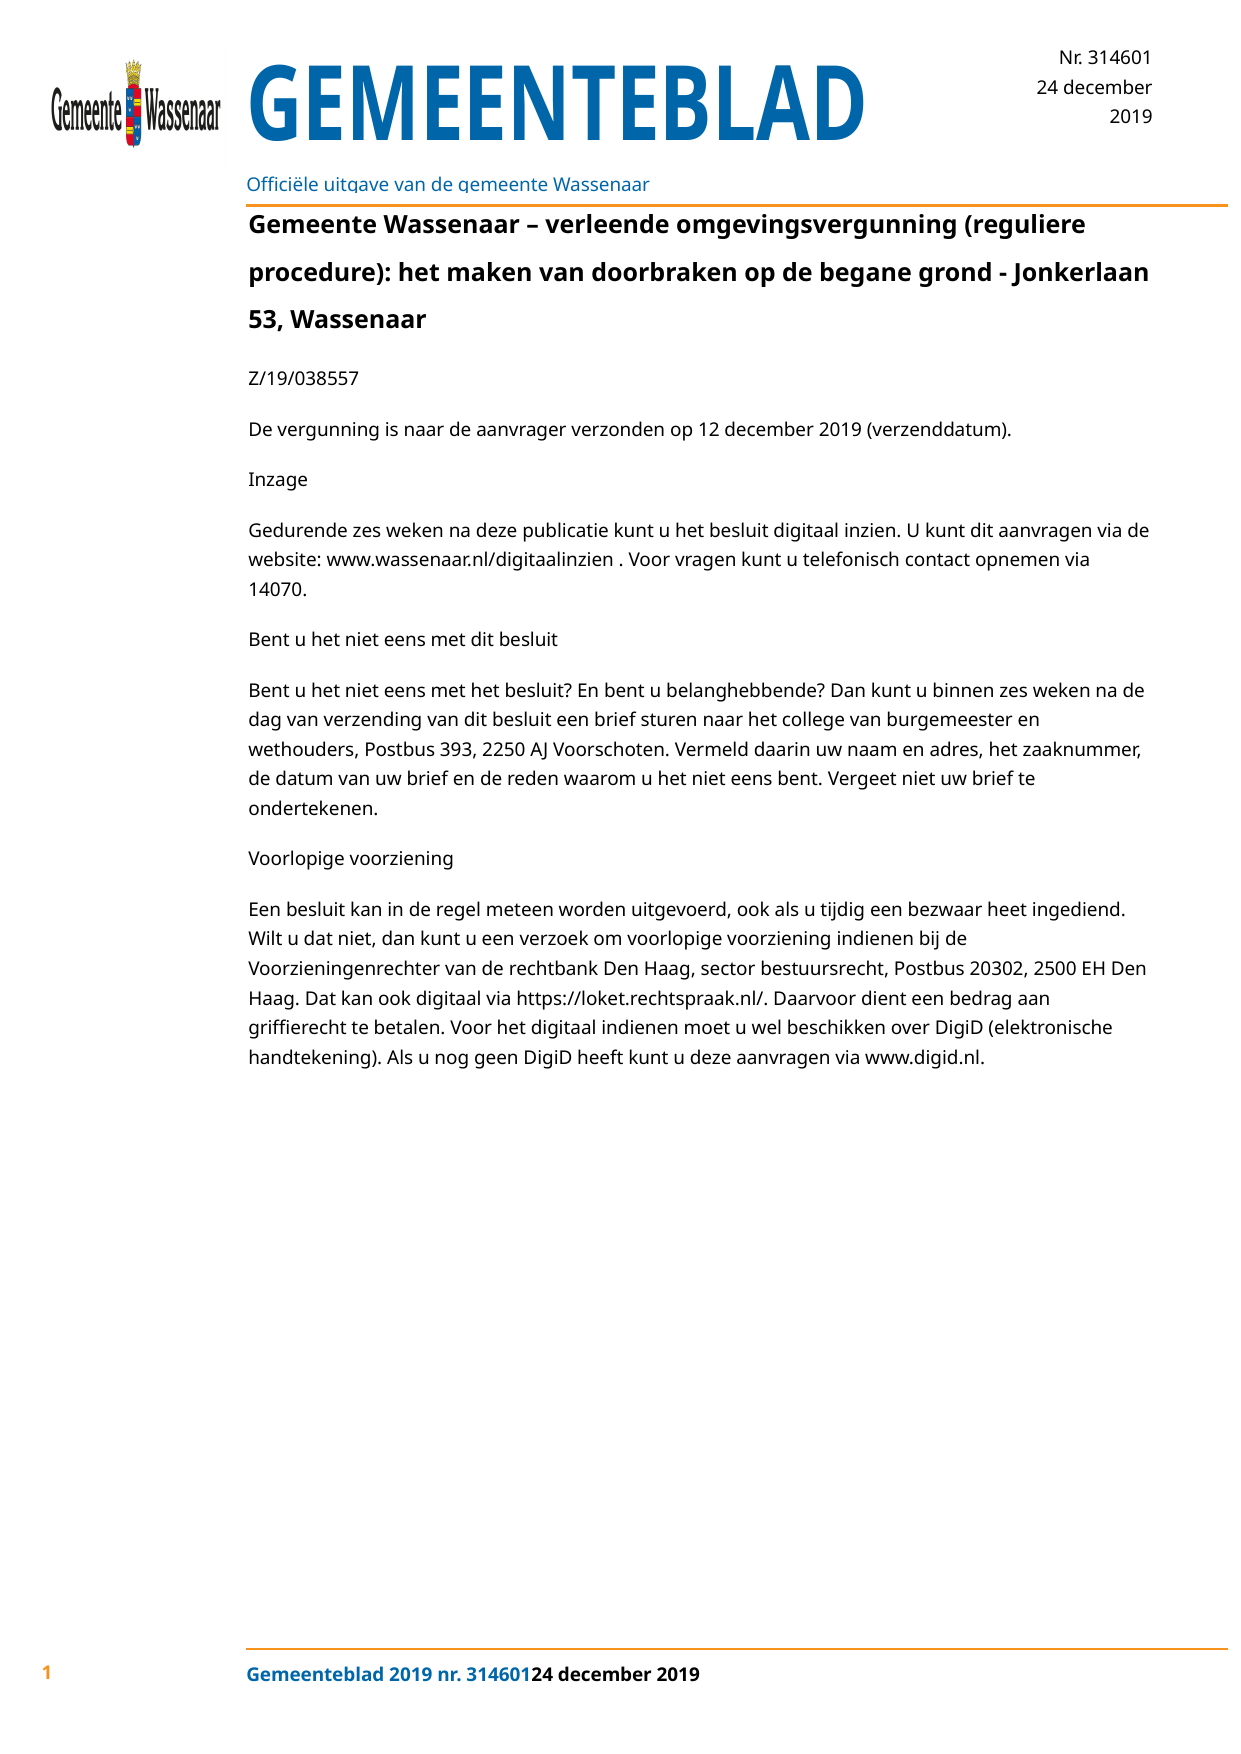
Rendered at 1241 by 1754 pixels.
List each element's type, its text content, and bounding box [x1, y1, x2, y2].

text Bent u het niet eens met dit besluit [248, 626, 1152, 652]
text Gemeente Wassenaar – verleende omgevingsvergunning (reguliere procedure): het maken van doorbraken op de begane grond - Jonkerlaan 53, Wassenaar [248, 207, 1152, 336]
text Z/19/038557 [248, 366, 1152, 391]
text Bent u het niet eens met het besluit? En bent u belanghebbende? Dan kunt u binnen zes weken na de dag van verzending van dit besluit een brief sturen naar het college van burgemeester en wethouders, Postbus 393, 2250 AJ Voorschoten. Vermeld daarin uw naam en adres, het zaaknummer, de datum van uw brief en de reden waarom u het niet eens bent. Vergeet niet uw brief te ondertekenen. [248, 677, 1152, 821]
text Een besluit kan in de regel meteen worden uitgevoerd, ook als u tijdig een bezwaar heet ingediend. Wilt u dat niet, dan kunt u een verzoek om voorlopige voorziening indienen bij de Voorzieningenrechter van de rechtbank Den Haag, sector bestuursrecht, Postbus 20302, 2500 EH Den Haag. Dat kan ook digitaal via https://loket.rechtspraak.nl/. Daarvoor dient een bedrag aan griffierecht te betalen. Voor het digitaal indienen moet u wel beschikken over DigiD (elektronische handtekening). Als u nog geen DigiD heeft kunt u deze aanvragen via www.digid.nl. [248, 896, 1152, 1069]
text Gedurende zes weken na deze publicatie kunt u het besluit digitaal inzien. U kunt dit aanvragen via de website: www.wassenaar.nl/digitaalinzien . Voor vragen kunt u telefonisch contact opnemen via 14070. [248, 517, 1152, 602]
text Inzage [248, 466, 1152, 492]
text De vergunning is naar de aanvrager verzonden op 12 december 2019 (verzenddatum). [248, 416, 1152, 442]
picture [41, 47, 231, 172]
text Voorlopige voorziening [248, 846, 1152, 871]
